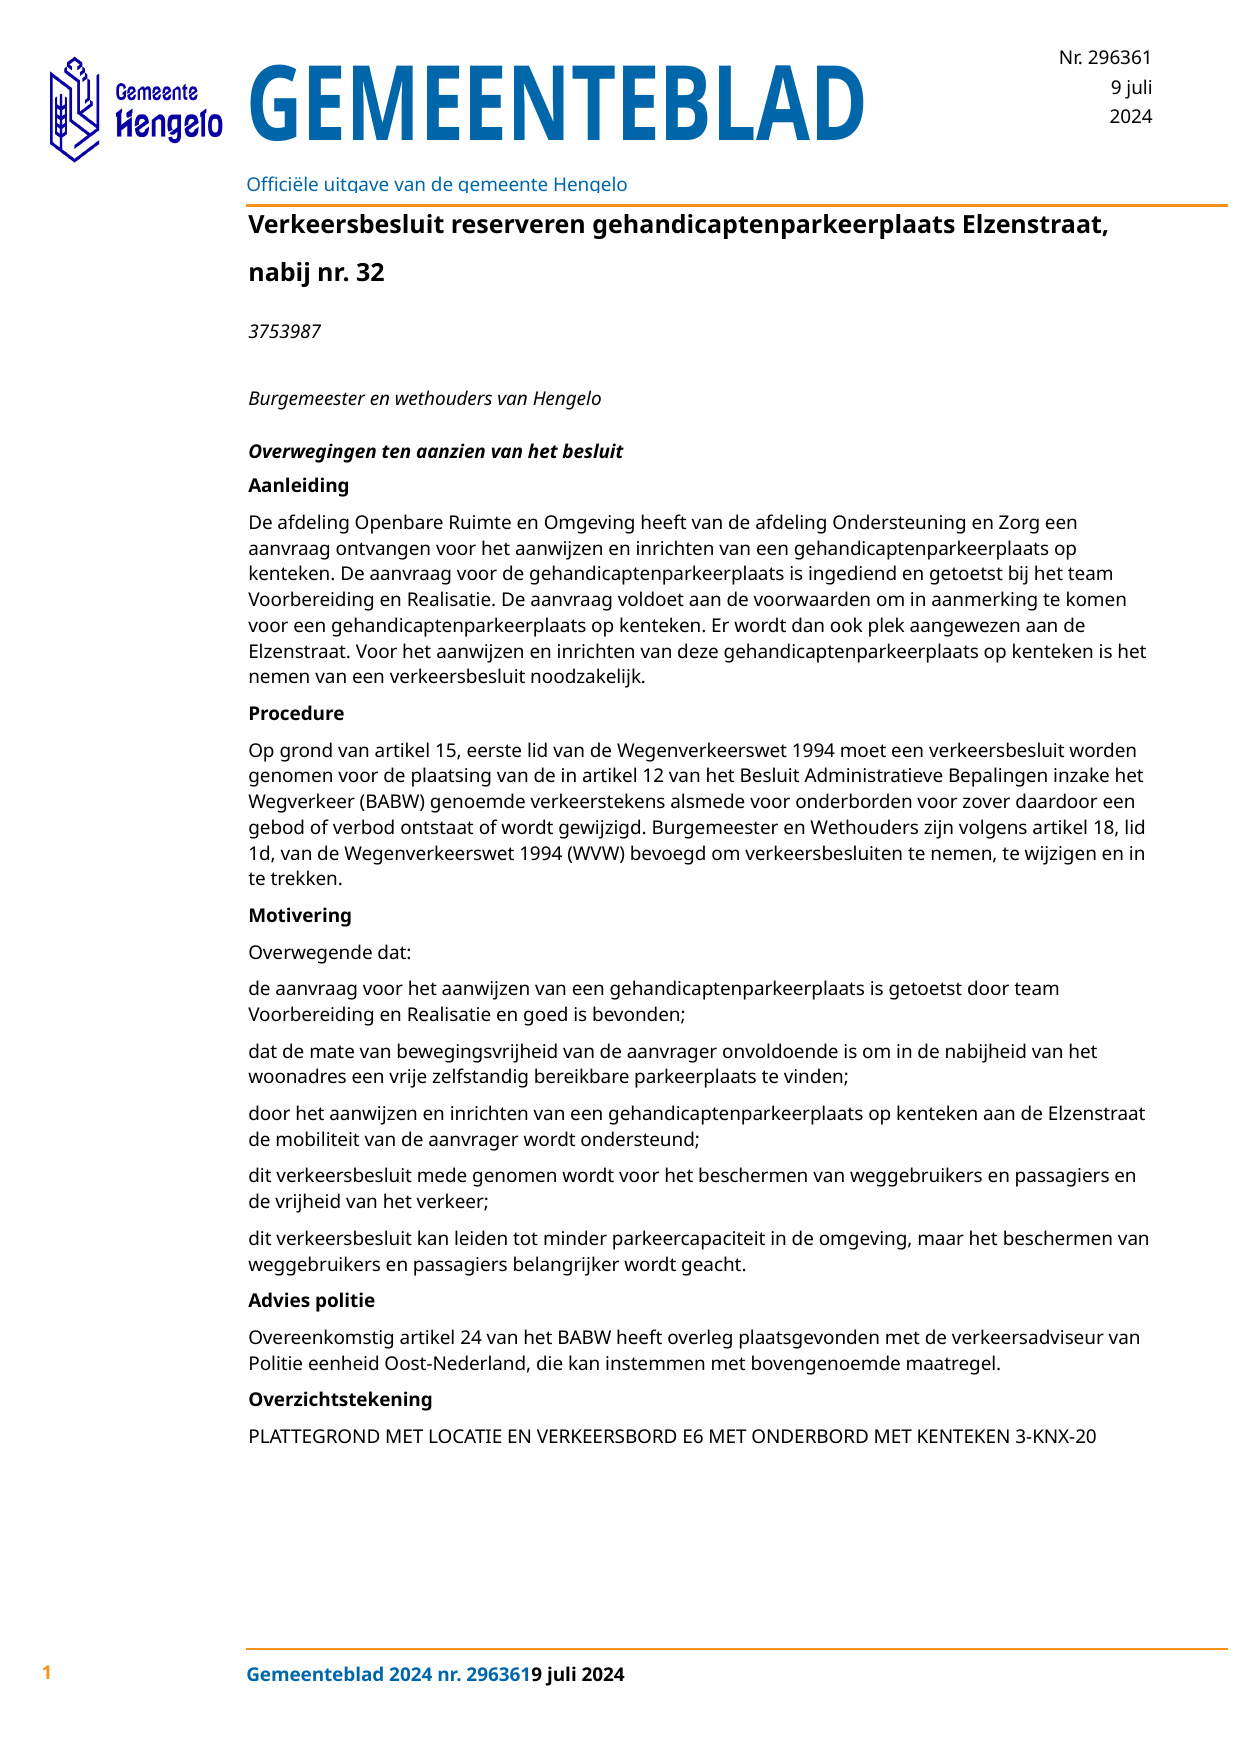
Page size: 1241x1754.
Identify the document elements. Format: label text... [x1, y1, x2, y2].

text dat de mate van bewegingsvrijheid van de aanvrager onvoldoende is om in de nabijheid van het woonadres een vrije zelfstandig bereikbare parkeerplaats te vinden; [248, 1038, 1152, 1089]
text Op grond van artikel 15, eerste lid van de Wegenverkeerswet 1994 moet een verkeersbesluit worden genomen voor de plaatsing van de in artikel 12 van het Besluit Administratieve Bepalingen inzake het Wegverkeer (BABW) genoemde verkeerstekens alsmede voor onderborden voor zover daardoor een gebod of verbod ontstaat of wordt gewijzigd. Burgemeester en Wethouders zijn volgens artikel 18, lid 1d, van de Wegenverkeerswet 1994 (WVW) bevoegd om verkeersbesluiten te nemen, te wijzigen en in te trekken. [248, 737, 1152, 891]
text PLATTEGROND MET LOCATIE EN VERKEERSBORD E6 MET ONDERBORD MET KENTEKEN 3-KNX-20 [248, 1423, 1152, 1449]
text Procedure [248, 700, 1152, 726]
text Advies politie [248, 1287, 1152, 1313]
text door het aanwijzen en inrichten van een gehandicaptenparkeerplaats op kenteken aan de Elzenstraat de mobiliteit van de aanvrager wordt ondersteund; [248, 1100, 1152, 1152]
text Overeenkomstig artikel 24 van het BABW heeft overleg plaatsgevonden met de verkeersadviseur van Politie eenheid Oost-Nederland, die kan instemmen met bovengenoemde maatregel. [248, 1324, 1152, 1376]
text Overwegende dat: [248, 939, 1152, 964]
text Verkeersbesluit reserveren gehandicaptenparkeerplaats Elzenstraat, nabij nr. 32 [248, 207, 1152, 288]
text Aanleiding [248, 472, 1152, 498]
text De afdeling Openbare Ruimte en Omgeving heeft van de afdeling Ondersteuning en Zorg een aanvraag ontvangen voor het aanwijzen en inrichten van een gehandicaptenparkeerplaats op kenteken. De aanvraag voor de gehandicaptenparkeerplaats is ingediend en getoetst bij het team Voorbereiding en Realisatie. De aanvraag voldoet aan de voorwaarden om in aanmerking te komen voor een gehandicaptenparkeerplaats op kenteken. Er wordt dan ook plek aangewezen aan de Elzenstraat. Voor het aanwijzen en inrichten van deze gehandicaptenparkeerplaats op kenteken is het nemen van een verkeersbesluit noodzakelijk. [248, 509, 1152, 689]
picture [41, 47, 231, 172]
text dit verkeersbesluit kan leiden tot minder parkeercapaciteit in de omgeving, maar het beschermen van weggebruikers en passagiers belangrijker wordt geacht. [248, 1225, 1152, 1277]
text Burgemeester en wethouders van Hengelo [248, 386, 1152, 411]
text 3753987 [248, 318, 1152, 344]
text Overwegingen ten aanzien van het besluit [248, 438, 1152, 464]
text dit verkeersbesluit mede genomen wordt voor het beschermen van weggebruikers en passagiers en de vrijheid van het verkeer; [248, 1163, 1152, 1214]
text Motivering [248, 902, 1152, 928]
text de aanvraag voor het aanwijzen van een gehandicaptenparkeerplaats is getoetst door team Voorbereiding en Realisatie en goed is bevonden; [248, 976, 1152, 1027]
text Overzichtstekening [248, 1387, 1152, 1412]
